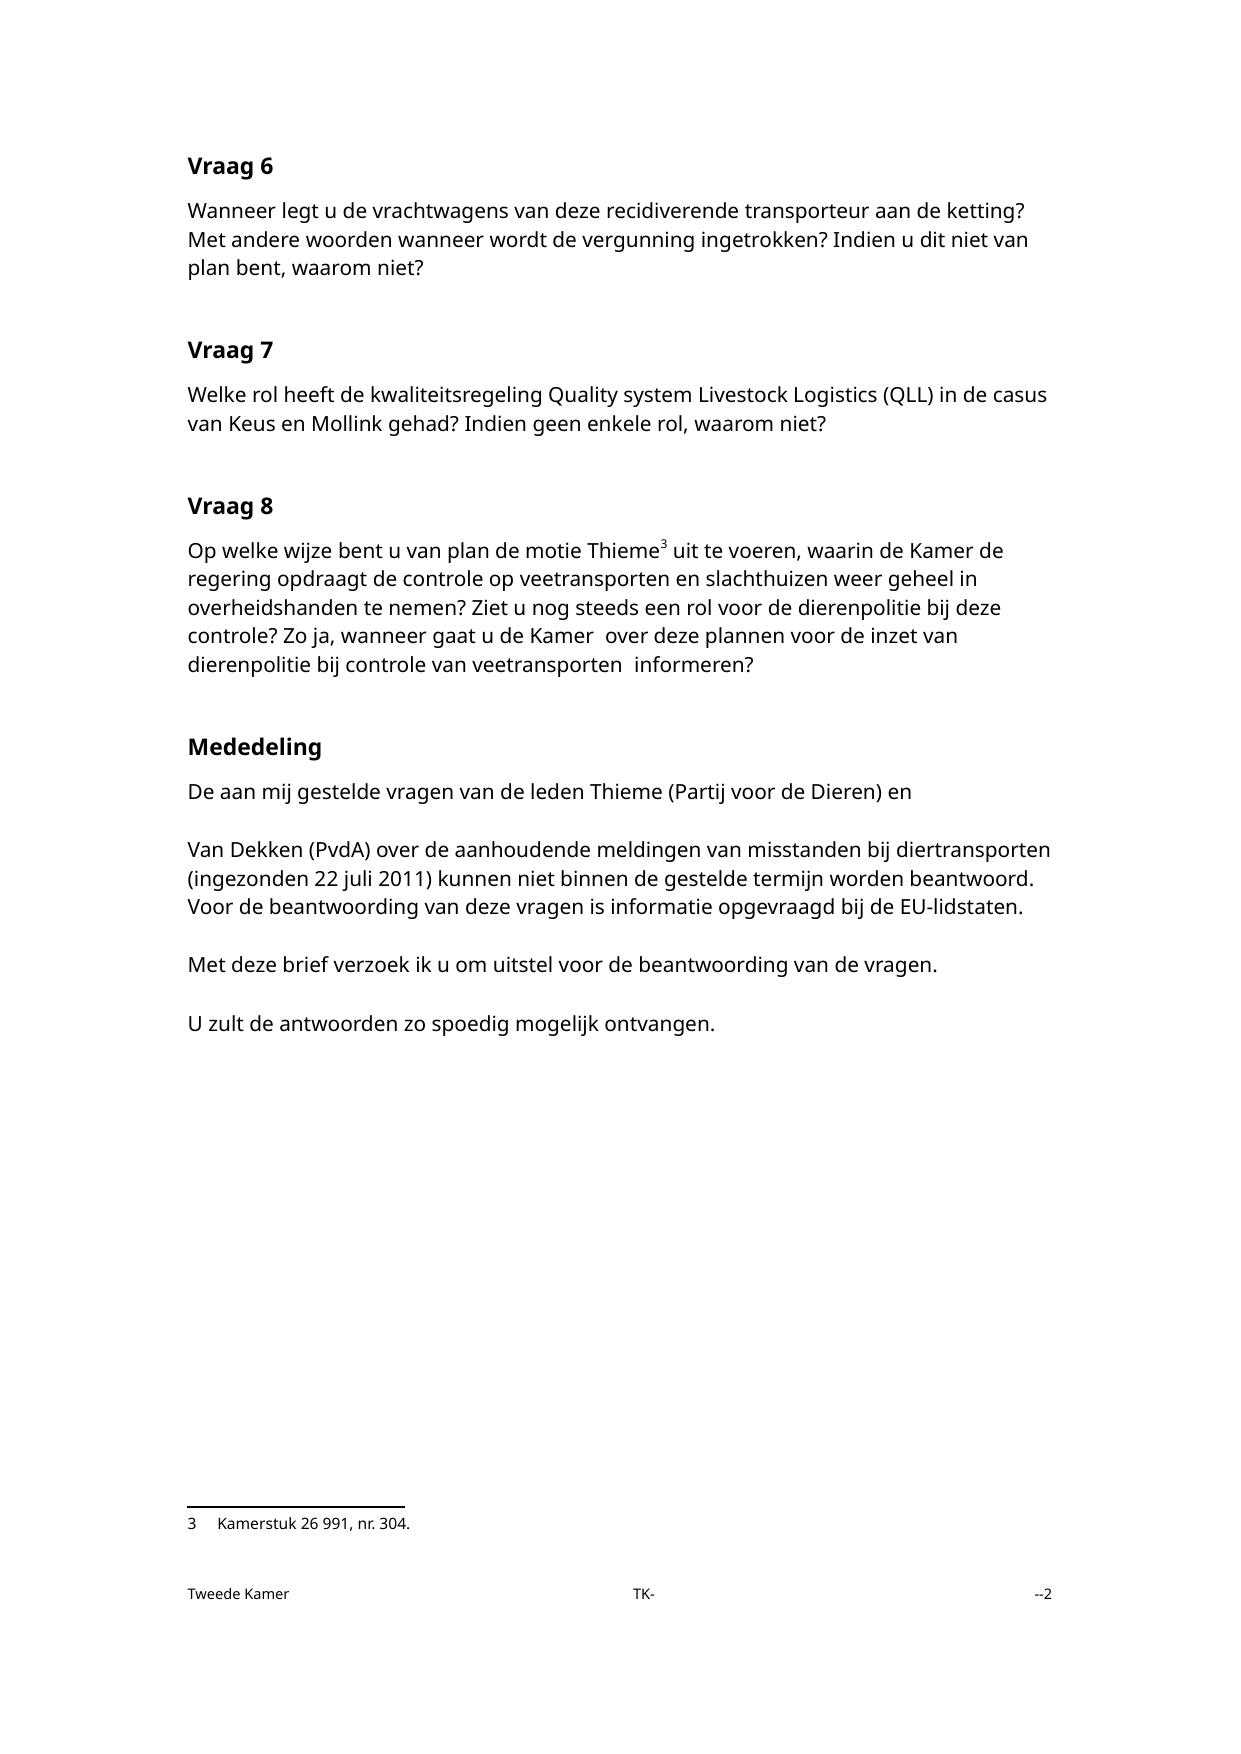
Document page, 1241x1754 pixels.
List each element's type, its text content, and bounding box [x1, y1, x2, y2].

subtitle Vraag 8 [187, 490, 1053, 521]
subtitle Vraag 7 [187, 334, 1053, 365]
subtitle Mededeling [187, 731, 1053, 762]
text De aan mij gestelde vragen van de leden Thieme (Partij voor de Dieren) en [187, 777, 1053, 805]
text Met deze brief verzoek ik u om uitstel voor de beantwoording van de vragen. [187, 951, 1053, 979]
text Kamerstuk 26 991, nr. 304. [187, 1506, 1053, 1534]
subtitle Vraag 6 [187, 150, 1053, 181]
text Welke rol heeft de kwaliteitsregeling Quality system Livestock Logistics (QLL) in de casus van Keus en Mollink gehad? Indien geen enkele rol, waarom niet? [187, 380, 1053, 437]
text Wanneer legt u de vrachtwagens van deze recidiverende transporteur aan de ketting? Met andere woorden wanneer wordt de vergunning ingetrokken? Indien u dit niet van plan bent, waarom niet? [187, 196, 1053, 282]
text U zult de antwoorden zo spoedig mogelijk ontvangen. [187, 1009, 1053, 1037]
text Op welke wijze bent u van plan de motie Thieme uit te voeren, waarin de Kamer de regering opdraagt de controle op veetransporten en slachthuizen weer geheel in overheidshanden te nemen? Ziet u nog steeds een rol voor de dierenpolitie bij deze controle? Zo ja, wanneer gaat u de Kamer over deze plannen voor de inzet van dierenpolitie bij controle van veetransporten informeren? [187, 536, 1053, 678]
text Van Dekken (PvdA) over de aanhoudende meldingen van misstanden bij diertransporten (ingezonden 22 juli 2011) kunnen niet binnen de gestelde termijn worden beantwoord. Voor de beantwoording van deze vragen is informatie opgevraagd bij de EU-lidstaten. [187, 835, 1053, 921]
